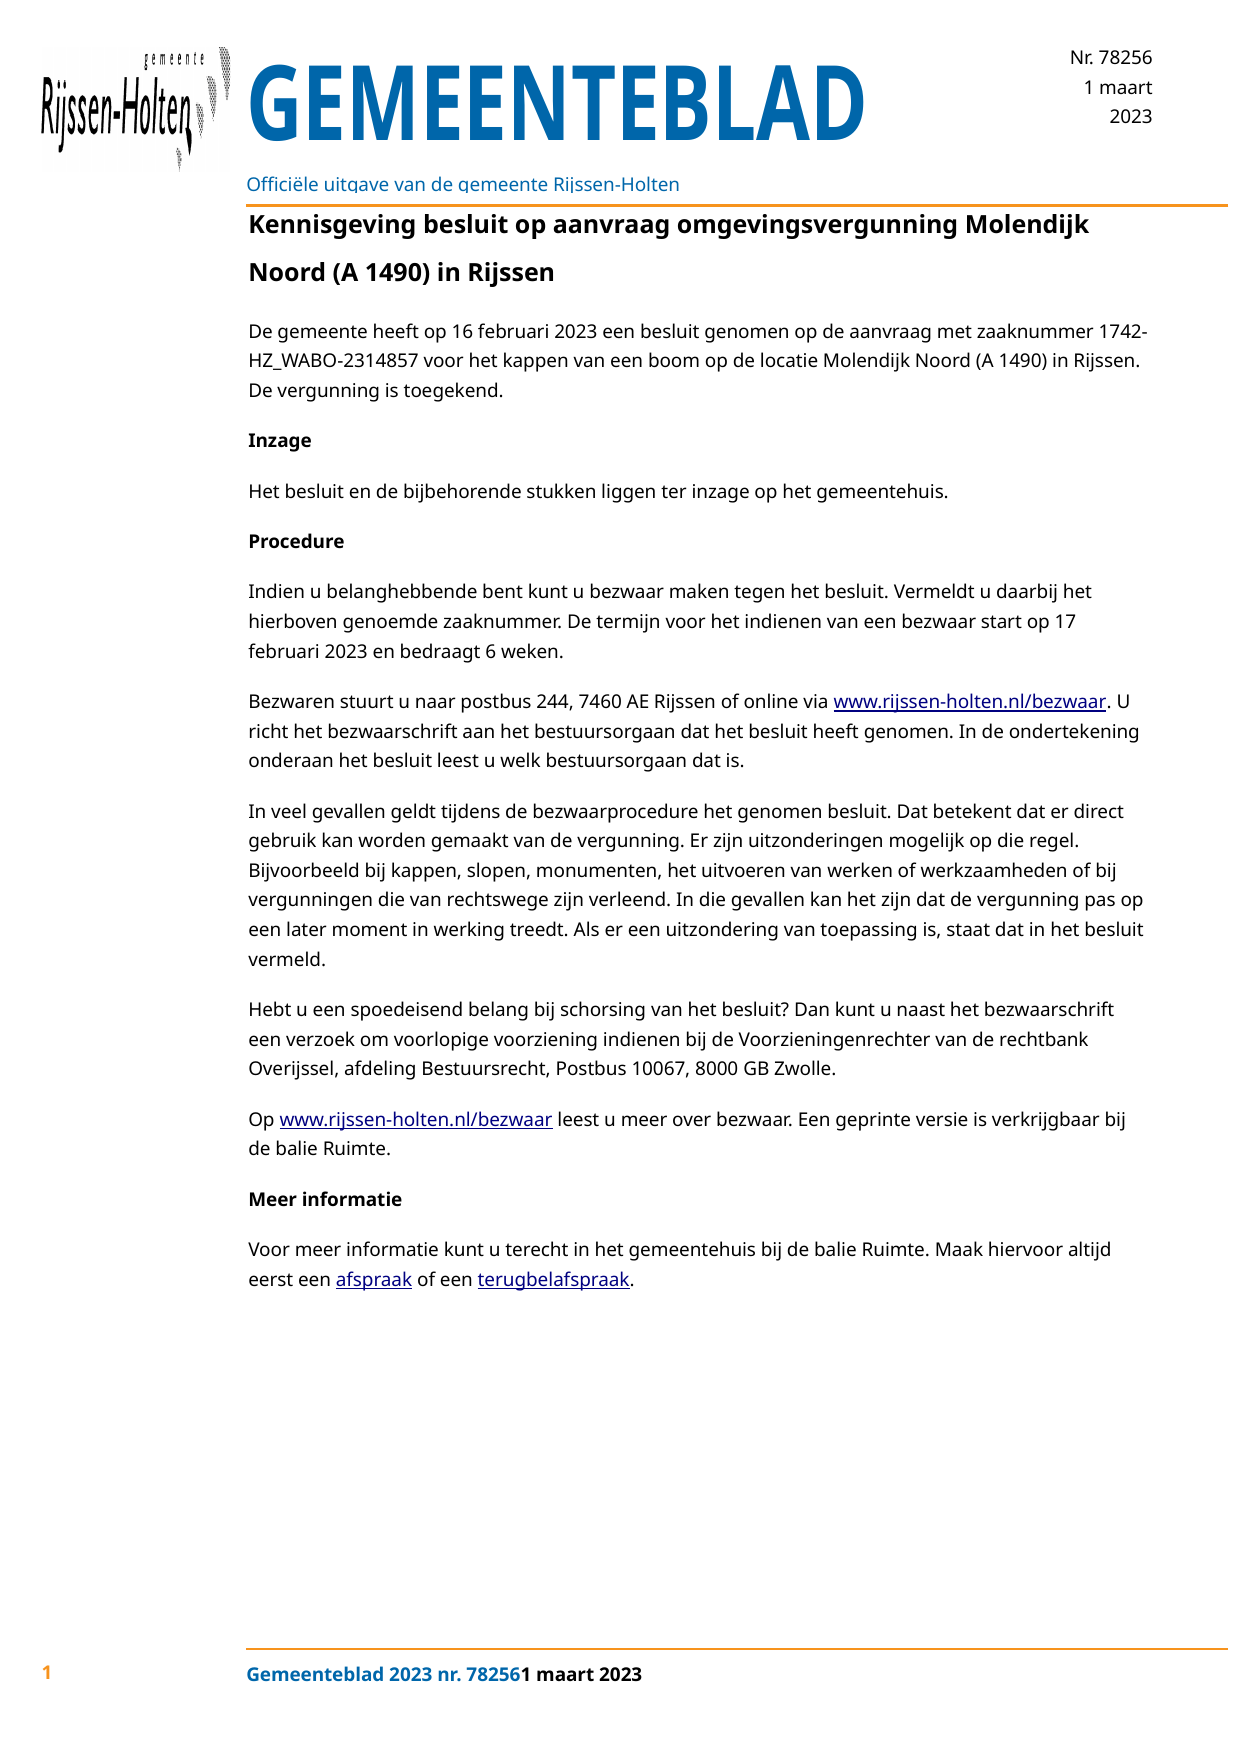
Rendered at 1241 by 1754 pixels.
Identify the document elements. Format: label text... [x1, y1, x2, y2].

picture [41, 47, 231, 172]
text Procedure [248, 528, 1152, 554]
text Kennisgeving besluit op aanvraag omgevingsvergunning Molendijk Noord (A 1490) in Rijssen [248, 207, 1152, 288]
text Op www.rijssen-holten.nl/bezwaar leest u meer over bezwaar. Een geprinte versie is verkrijgbaar bij de balie Ruimte. [248, 1106, 1152, 1161]
text Bezwaren stuurt u naar postbus 244, 7460 AE Rijssen of online via www.rijssen-holten.nl/bezwaar. U richt het bezwaarschrift aan het bestuursorgaan dat het besluit heeft genomen. In de ondertekening onderaan het besluit leest u welk bestuursorgaan dat is. [248, 688, 1152, 773]
text Meer informatie [248, 1186, 1152, 1212]
text Indien u belanghebbende bent kunt u bezwaar maken tegen het besluit. Vermeldt u daarbij het hierboven genoemde zaaknummer. De termijn voor het indienen van een bezwaar start op 17 februari 2023 en bedraagt 6 weken. [248, 579, 1152, 664]
text Voor meer informatie kunt u terecht in het gemeentehuis bij de balie Ruimte. Maak hiervoor altijd eerst een afspraak of een terugbelafspraak. [248, 1236, 1152, 1292]
text In veel gevallen geldt tijdens de bezwaarprocedure het genomen besluit. Dat betekent dat er direct gebruik kan worden gemaakt van de vergunning. Er zijn uitzonderingen mogelijk op die regel. Bijvoorbeeld bij kappen, slopen, monumenten, het uitvoeren van werken of werkzaamheden of bij vergunningen die van rechtswege zijn verleend. In die gevallen kan het zijn dat de vergunning pas op een later moment in werking treedt. Als er een uitzondering van toepassing is, staat dat in het besluit vermeld. [248, 798, 1152, 972]
text Het besluit en de bijbehorende stukken liggen ter inzage op het gemeentehuis. [248, 478, 1152, 504]
text De gemeente heeft op 16 februari 2023 een besluit genomen op de aanvraag met zaaknummer 1742-HZ_WABO-2314857 voor het kappen van een boom op de locatie Molendijk Noord (A 1490) in Rijssen. De vergunning is toegekend. [248, 318, 1152, 403]
text Inzage [248, 427, 1152, 453]
text Hebt u een spoedeisend belang bij schorsing van het besluit? Dan kunt u naast het bezwaarschrift een verzoek om voorlopige voorziening indienen bij de Voorzieningenrechter van de rechtbank Overijssel, afdeling Bestuursrecht, Postbus 10067, 8000 GB Zwolle. [248, 996, 1152, 1081]
